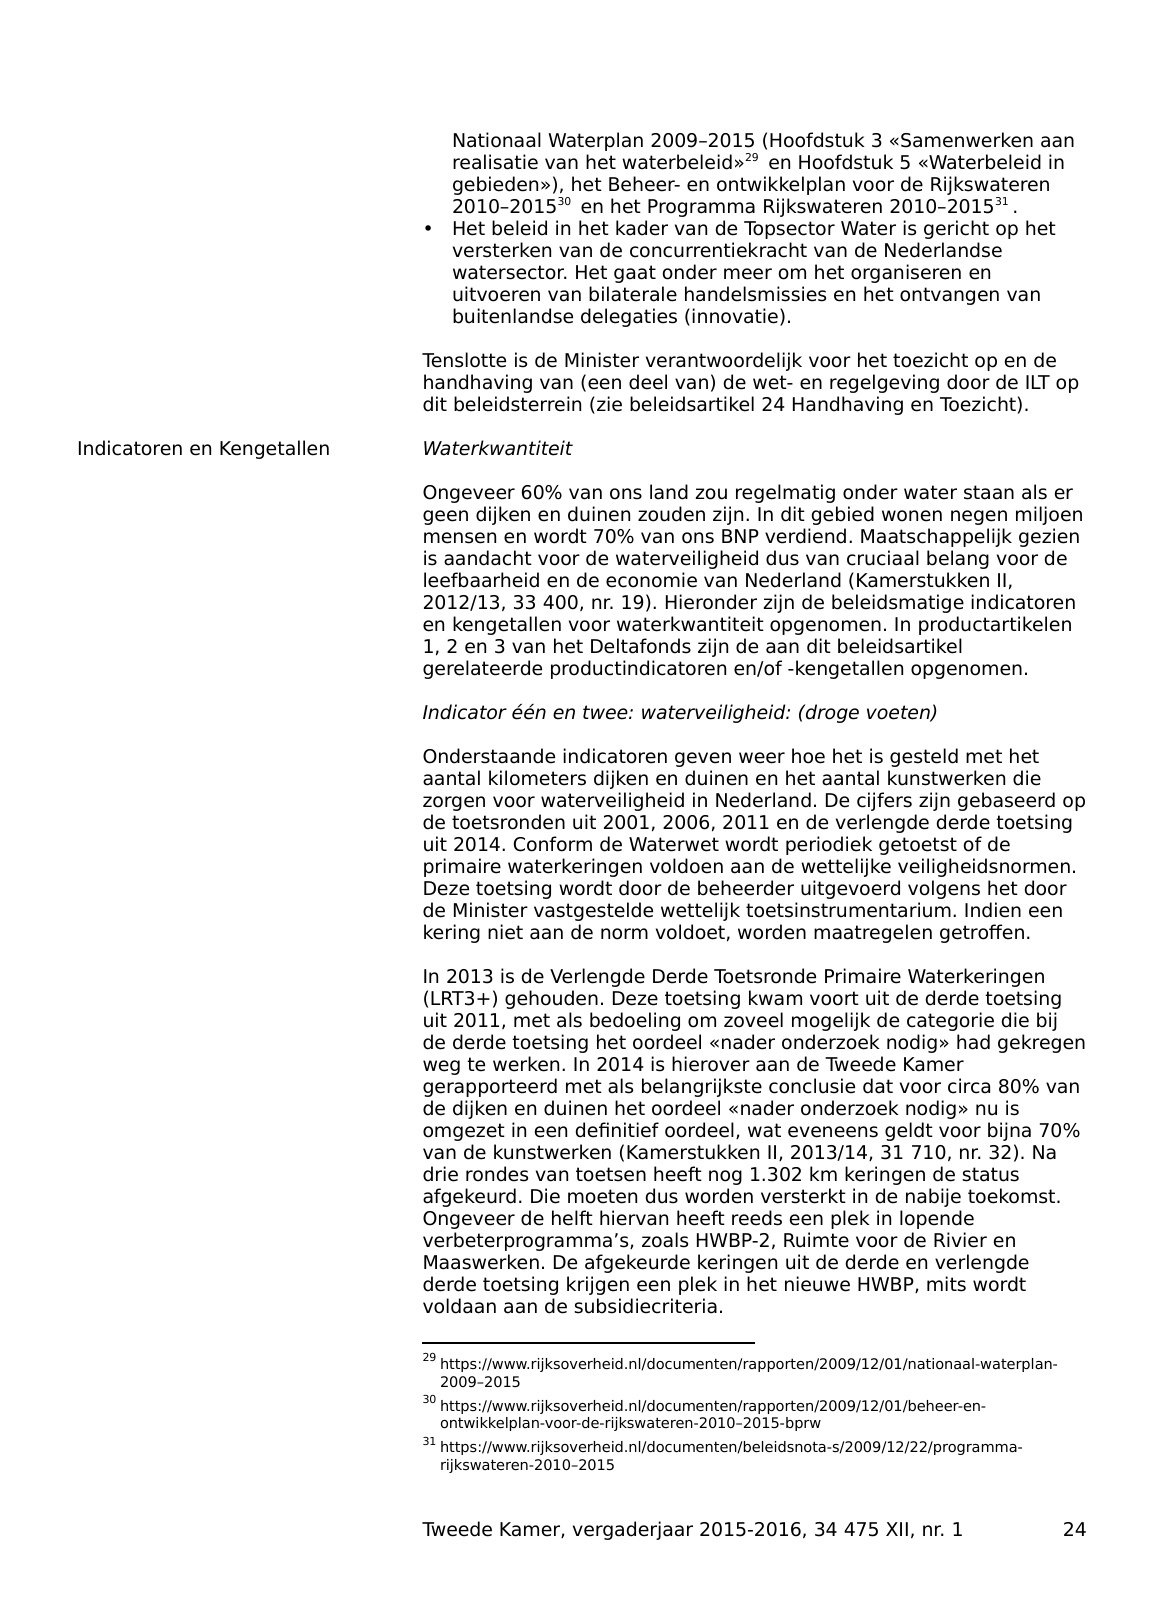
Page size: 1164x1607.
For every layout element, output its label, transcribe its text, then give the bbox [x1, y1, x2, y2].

text Tenslotte is de Minister verantwoordelijk voor het toezicht op en de handhaving van (een deel van) de wet- en regelgeving door de ILT op dit beleidsterrein (zie beleidsartikel 24 Handhaving en Toezicht). [422, 350, 1087, 416]
text https://www.rijksoverheid.nl/documenten/rapporten/2009/12/01/nationaal-waterplan-2009–2015 [422, 1352, 1087, 1391]
text Indicatoren en Kengetallen [77, 438, 399, 460]
text https://www.rijksoverheid.nl/documenten/beleidsnota-s/2009/12/22/programma-rijkswateren-2010–2015 [422, 1435, 1087, 1474]
text Onderstaande indicatoren geven weer hoe het is gesteld met het aantal kilometers dijken en duinen en het aantal kunstwerken die zorgen voor waterveiligheid in Nederland. De cijfers zijn gebaseerd op de toetsronden uit 2001, 2006, 2011 en de verlengde derde toetsing uit 2014. Conform de Waterwet wordt periodiek getoetst of de primaire waterkeringen voldoen aan de wettelijke veiligheidsnormen. Deze toetsing wordt door de beheerder uitgevoerd volgens het door de Minister vastgestelde wettelijk toetsinstrumentarium. Indien een kering niet aan de norm voldoet, worden maatregelen getroffen. [422, 746, 1087, 944]
subtitle Indicator één en twee: waterveiligheid: (droge voeten) [422, 702, 1087, 724]
subtitle Waterkwantiteit [422, 438, 1087, 460]
text In 2013 is de Verlengde Derde Toetsronde Primaire Waterkeringen (LRT3+) gehouden. Deze toetsing kwam voort uit de derde toetsing uit 2011, met als bedoeling om zoveel mogelijk de categorie die bij de derde toetsing het oordeel «nader onderzoek nodig» had gekregen weg te werken. In 2014 is hierover aan de Tweede Kamer gerapporteerd met als belangrijkste conclusie dat voor circa 80% van de dijken en duinen het oordeel «nader onderzoek nodig» nu is omgezet in een definitief oordeel, wat eveneens geldt voor bijna 70% van de kunstwerken (Kamerstukken II, 2013/14, 31 710, nr. 32). Na drie rondes van toetsen heeft nog 1.302 km keringen de status afgekeurd. Die moeten dus worden versterkt in de nabije toekomst. Ongeveer de helft hiervan heeft reeds een plek in lopende verbeterprogramma’s, zoals HWBP-2, Ruimte voor de Rivier en Maaswerken. De afgekeurde keringen uit de derde en verlengde derde toetsing krijgen een plek in het nieuwe HWBP, mits wordt voldaan aan de subsidiecriteria. [422, 966, 1087, 1318]
text https://www.rijksoverheid.nl/documenten/rapporten/2009/12/01/beheer-en-ontwikkelplan-voor-de-rijkswateren-2010–2015-bprw [422, 1393, 1087, 1432]
subtitle [77, 460, 399, 468]
text • Het beleid in het kader van de Topsector Water is gericht op het versterken van de concurrentiekracht van de Nederlandse watersector. Het gaat onder meer om het organiseren en uitvoeren van bilaterale handelsmissies en het ontvangen van buitenlandse delegaties (innovatie). [422, 218, 1087, 328]
text Ongeveer 60% van ons land zou regelmatig onder water staan als er geen dijken en duinen zouden zijn. In dit gebied wonen negen miljoen mensen en wordt 70% van ons BNP verdiend. Maatschappelijk gezien is aandacht voor de waterveiligheid dus van cruciaal belang voor de leefbaarheid en de economie van Nederland (Kamerstukken II, 2012/13, 33 400, nr. 19). Hieronder zijn de beleidsmatige indicatoren en kengetallen voor waterkwantiteit opgenomen. In productartikelen 1, 2 en 3 van het Deltafonds zijn de aan dit beleidsartikel gerelateerde productindicatoren en/of -kengetallen opgenomen. [422, 482, 1087, 680]
text Nationaal Waterplan 2009–2015 (Hoofdstuk 3 «Samenwerken aan realisatie van het waterbeleid» en Hoofdstuk 5 «Waterbeleid in gebieden»), het Beheer- en ontwikkelplan voor de Rijkswateren 2010–2015 en het Programma Rijkswateren 2010–2015. [422, 130, 1087, 218]
